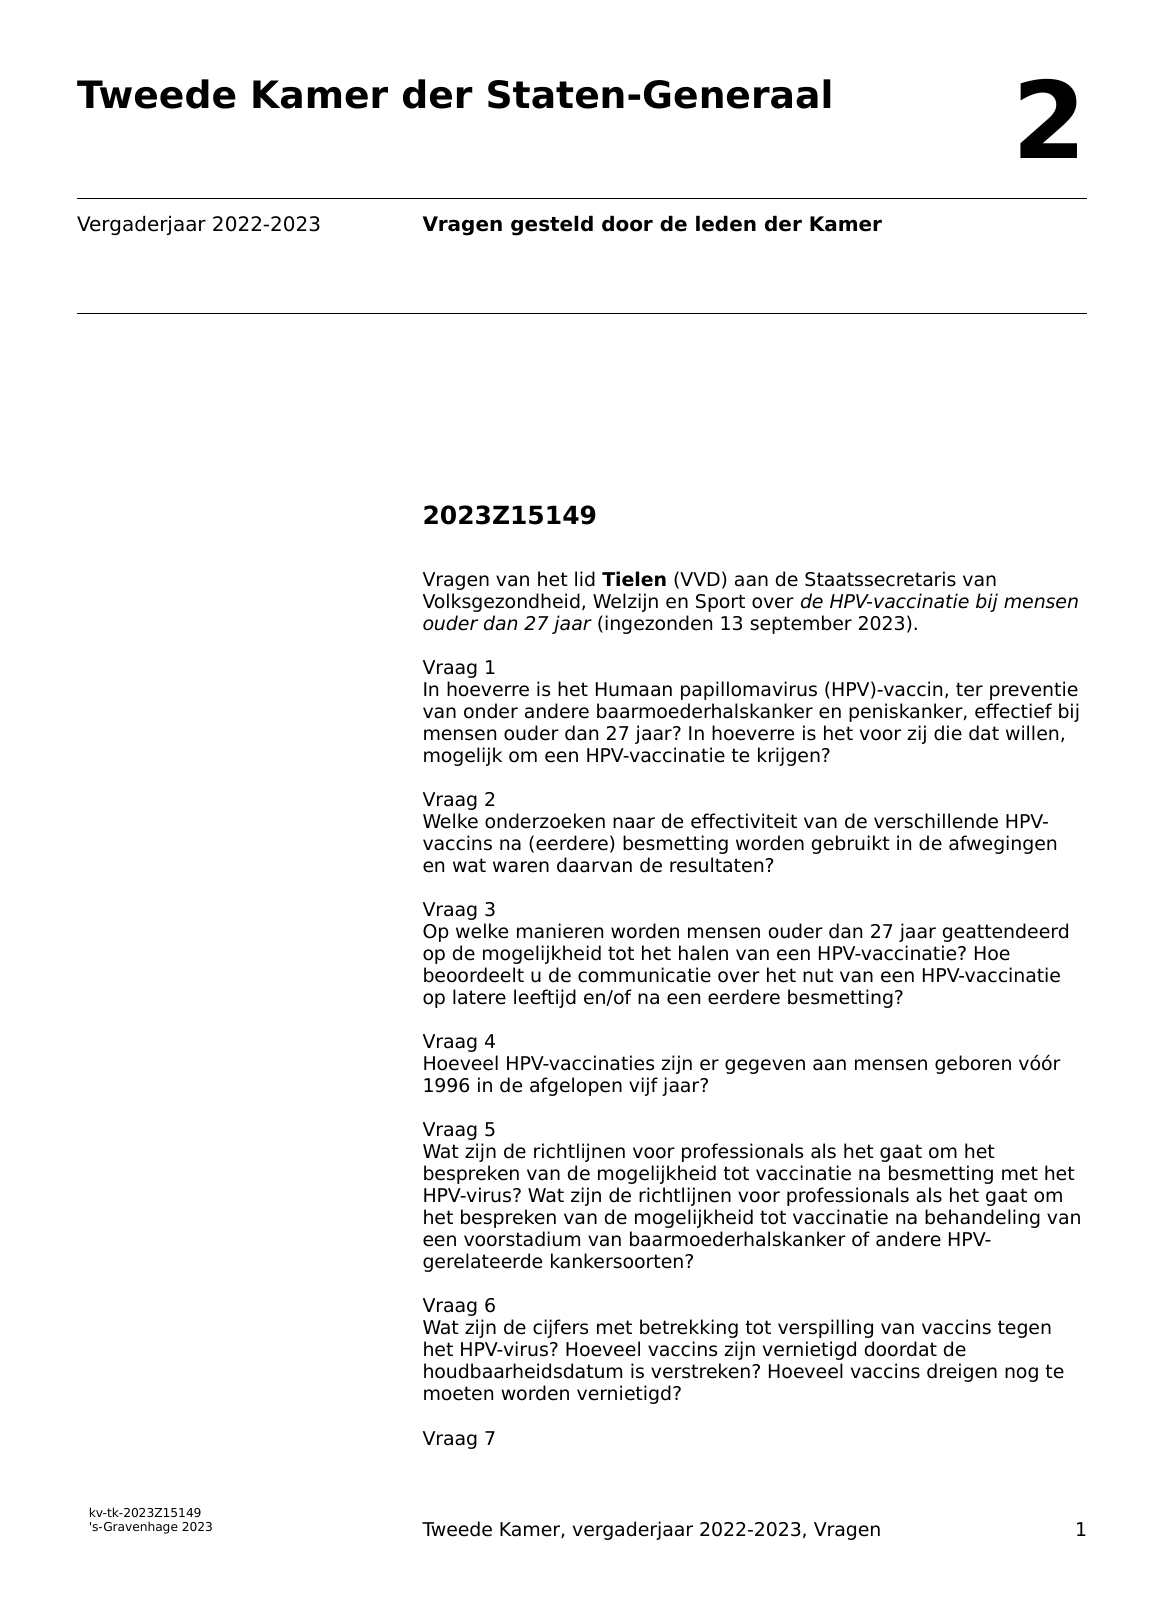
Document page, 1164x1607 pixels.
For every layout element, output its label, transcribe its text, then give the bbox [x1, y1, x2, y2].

text 's-Gravenhage 2023 [88, 1520, 323, 1534]
text Wat zijn de cijfers met betrekking tot verspilling van vaccins tegen het HPV-virus? Hoeveel vaccins zijn vernietigd doordat de houdbaarheidsdatum is verstreken? Hoeveel vaccins dreigen nog te moeten worden vernietigd? [422, 1317, 1087, 1405]
text Wat zijn de richtlijnen voor professionals als het gaat om het bespreken van de mogelijkheid tot vaccinatie na besmetting met het HPV-virus? Wat zijn de richtlijnen voor professionals als het gaat om het bespreken van de mogelijkheid tot vaccinatie na behandeling van een voorstadium van baarmoederhalskanker of andere HPV-gerelateerde kankersoorten? [422, 1141, 1087, 1273]
table_cell Vragen gesteld door de leden der Kamer [422, 199, 1087, 313]
table_header 2 [886, 59, 1087, 198]
table_header Tweede Kamer der Staten-Generaal [77, 59, 886, 198]
text Vragen van het lid Tielen (VVD) aan de Staatssecretaris van Volksgezondheid, Welzijn en Sport over de HPV-vaccinatie bij mensen ouder dan 27 jaar (ingezonden 13 september 2023). [422, 569, 1087, 635]
text Vraag 2 [422, 789, 1087, 811]
text Hoeveel HPV-vaccinaties zijn er gegeven aan mensen geboren vóór 1996 in de afgelopen vijf jaar? [422, 1053, 1087, 1097]
table_cell Vergaderjaar 2022-2023 [77, 199, 422, 313]
text Vraag 1 [422, 657, 1087, 679]
text 2023Z15149 [422, 501, 1087, 531]
text In hoeverre is het Humaan papillomavirus (HPV)-vaccin, ter preventie van onder andere baarmoederhalskanker en peniskanker, effectief bij mensen ouder dan 27 jaar? In hoeverre is het voor zij die dat willen, mogelijk om een HPV-vaccinatie te krijgen? [422, 679, 1087, 767]
text Vraag 5 [422, 1119, 1087, 1141]
text Welke onderzoeken naar de effectiviteit van de verschillende HPV-vaccins na (eerdere) besmetting worden gebruikt in de afwegingen en wat waren daarvan de resultaten? [422, 811, 1087, 877]
text kv-tk-2023Z15149 [88, 1506, 323, 1520]
text Vraag 4 [422, 1031, 1087, 1053]
text Vraag 7 [422, 1427, 1087, 1449]
text Op welke manieren worden mensen ouder dan 27 jaar geattendeerd op de mogelijkheid tot het halen van een HPV-vaccinatie? Hoe beoordeelt u de communicatie over het nut van een HPV-vaccinatie op latere leeftijd en/of na een eerdere besmetting? [422, 921, 1087, 1009]
text Vraag 6 [422, 1295, 1087, 1317]
text Vraag 3 [422, 899, 1087, 921]
